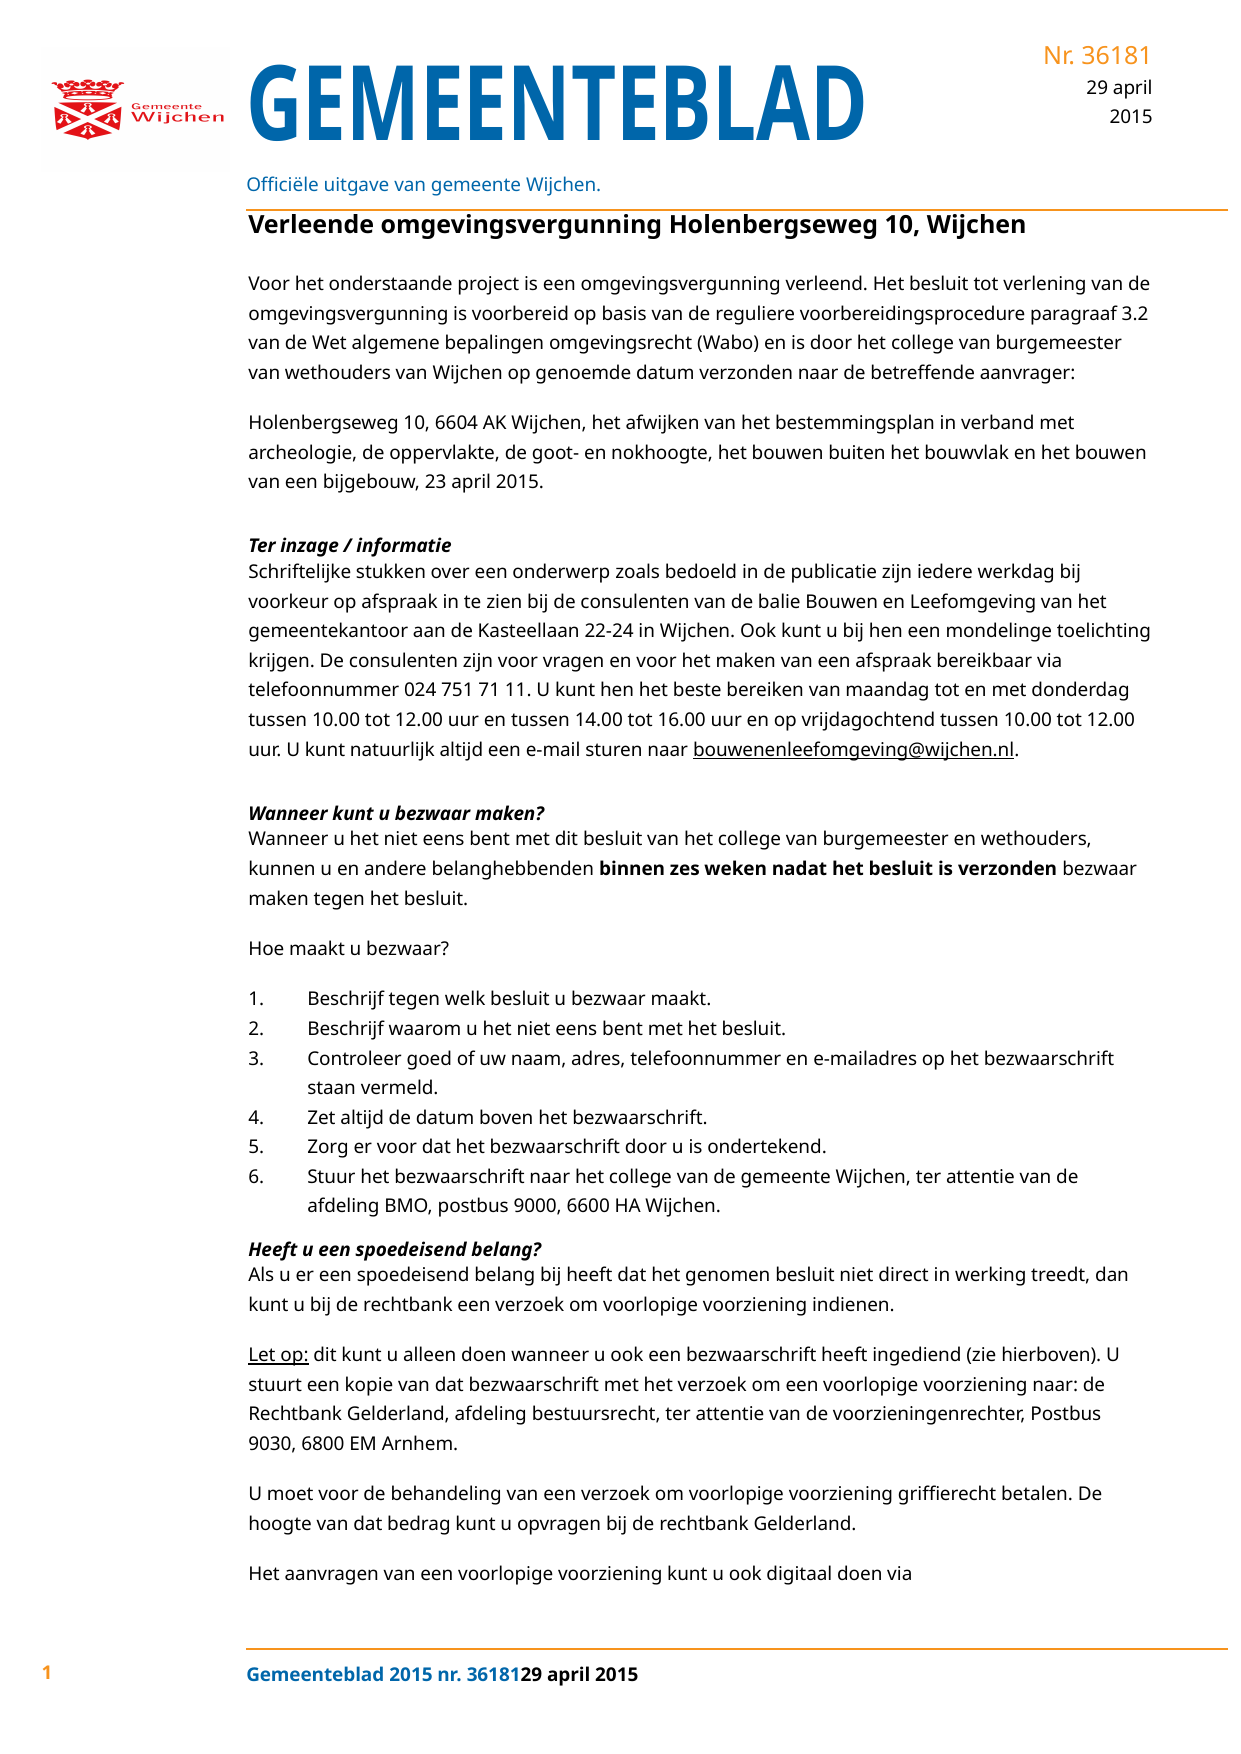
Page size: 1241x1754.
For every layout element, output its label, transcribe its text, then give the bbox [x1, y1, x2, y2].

picture [41, 47, 231, 172]
text Heeft u een spoedeisend belang? [248, 1236, 1152, 1261]
list Controleer goed of uw naam, adres, telefoonnummer en e-mailadres op het bezwaarschrift staan vermeld. [248, 1045, 1152, 1100]
text U moet voor de behandeling van een verzoek om voorlopige voorziening griffierecht betalen. De hoogte van dat bedrag kunt u opvragen bij de rechtbank Gelderland. [248, 1481, 1152, 1536]
text Wanneer u het niet eens bent met dit besluit van het college van burgemeester en wethouders, kunnen u en andere belanghebbenden binnen zes weken nadat het besluit is verzonden bezwaar maken tegen het besluit. [248, 826, 1152, 910]
text Als u er een spoedeisend belang bij heeft dat het genomen besluit niet direct in werking treedt, dan kunt u bij de rechtbank een verzoek om voorlopige voorziening indienen. [248, 1261, 1152, 1317]
text Hoe maakt u bezwaar? [248, 935, 1152, 961]
text Verleende omgevingsvergunning Holenbergseweg 10, Wijchen [248, 211, 1152, 241]
text Voor het onderstaande project is een omgevingsvergunning verleend. Het besluit tot verlening van de omgevingsvergunning is voorbereid op basis van de reguliere voorbereidingsprocedure paragraaf 3.2 van de Wet algemene bepalingen omgevingsrecht (Wabo) en is door het college van burgemeester van wethouders van Wijchen op genoemde datum verzonden naar de betreffende aanvrager: [248, 270, 1152, 385]
text Ter inzage / informatie [248, 533, 1152, 558]
text Schriftelijke stukken over een onderwerp zoals bedoeld in de publicatie zijn iedere werkdag bij voorkeur op afspraak in te zien bij de consulenten van de balie Bouwen en Leefomgeving van het gemeentekantoor aan de Kasteellaan 22-24 in Wijchen. Ook kunt u bij hen een mondelinge toelichting krijgen. De consulenten zijn voor vragen en voor het maken van een afspraak bereikbaar via telefoonnummer 024 751 71 11. U kunt hen het beste bereiken van maandag tot en met donderdag tussen 10.00 tot 12.00 uur en tussen 14.00 tot 16.00 uur en op vrijdagochtend tussen 10.00 tot 12.00 uur. U kunt natuurlijk altijd een e-mail sturen naar bouwenenleefomgeving@wijchen.nl. [248, 558, 1152, 762]
text Wanneer kunt u bezwaar maken? [248, 800, 1152, 826]
list Beschrijf tegen welk besluit u bezwaar maakt. [248, 986, 1152, 1011]
list Zet altijd de datum boven het bezwaarschrift. [248, 1104, 1152, 1129]
list Zorg er voor dat het bezwaarschrift door u is ondertekend. [248, 1133, 1152, 1159]
list Stuur het bezwaarschrift naar het college van de gemeente Wijchen, ter attentie van de afdeling BMO, postbus 9000, 6600 HA Wijchen. [248, 1163, 1152, 1218]
text Het aanvragen van een voorlopige voorziening kunt u ook digitaal doen via [248, 1561, 1152, 1586]
text Let op: dit kunt u alleen doen wanneer u ook een bezwaarschrift heeft ingediend (zie hierboven). U stuurt een kopie van dat bezwaarschrift met het verzoek om een voorlopige voorziening naar: de Rechtbank Gelderland, afdeling bestuursrecht, ter attentie van de voorzieningenrechter, Postbus 9030, 6800 EM Arnhem. [248, 1341, 1152, 1456]
text Holenbergseweg 10, 6604 AK Wijchen, het afwijken van het bestemmingsplan in verband met archeologie, de oppervlakte, de goot- en nokhoogte, het bouwen buiten het bouwvlak en het bouwen van een bijgebouw, 23 april 2015. [248, 409, 1152, 494]
list Beschrijf waarom u het niet eens bent met het besluit. [248, 1015, 1152, 1041]
